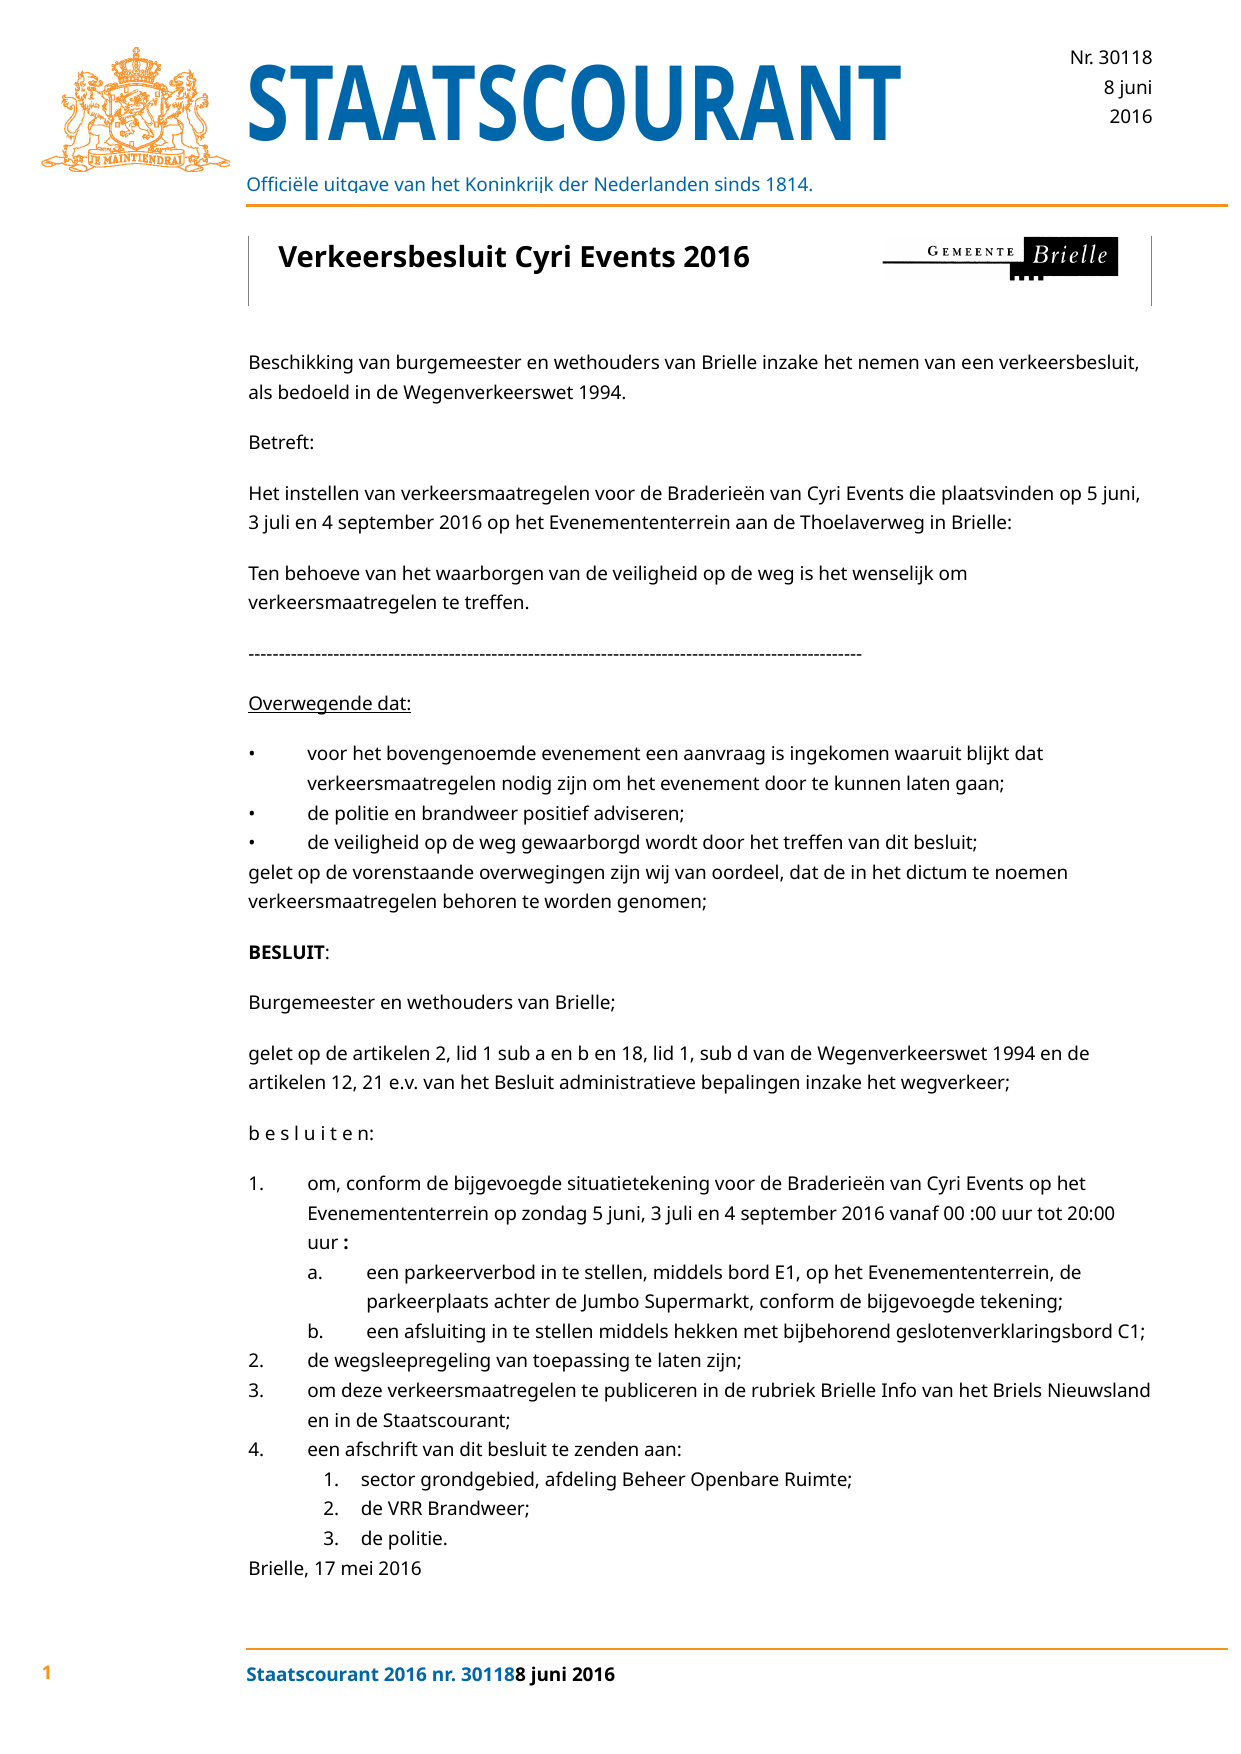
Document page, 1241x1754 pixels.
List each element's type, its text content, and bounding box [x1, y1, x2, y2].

list sector grondgebied, afdeling Beheer Openbare Ruimte; [323, 1466, 1152, 1492]
text ----------------------------------------------------------------------------------------------------- [248, 640, 1152, 666]
text Beschikking van burgemeester en wethouders van Brielle inzake het nemen van een verkeersbesluit, als bedoeld in de Wegenverkeerswet 1994. [248, 349, 1152, 405]
list de wegsleepregeling van toepassing te laten zijn; [248, 1348, 1152, 1373]
list om, conform de bijgevoegde situatietekening voor de Braderieën van Cyri Events op het Evenemententerrein op zondag 5 juni, 3 juli en 4 september 2016 vanaf 00 :00 uur tot 20:00 uur : [248, 1170, 1152, 1255]
text Burgemeester en wethouders van Brielle; [248, 989, 1152, 1015]
picture [882, 236, 1119, 281]
list een parkeerverbod in te stellen, middels bord E1, op het Evenemententerrein, de parkeerplaats achter de Jumbo Supermarkt, conform de bijgevoegde tekening; [307, 1259, 1152, 1314]
list de politie en brandweer positief adviseren; [248, 800, 1152, 826]
text Ten behoeve van het waarborgen van de veiligheid op de weg is het wenselijk om verkeersmaatregelen te treffen. [248, 560, 1152, 615]
list een afsluiting in te stellen middels hekken met bijbehorend geslotenverklaringsbord C1; [307, 1318, 1152, 1344]
text gelet op de artikelen 2, lid 1 sub a en b en 18, lid 1, sub d van de Wegenverkeerswet 1994 en de artikelen 12, 21 e.v. van het Besluit administratieve bepalingen inzake het wegverkeer; [248, 1040, 1152, 1095]
list om deze verkeersmaatregelen te publiceren in de rubriek Brielle Info van het Briels Nieuwsland en in de Staatscourant; [248, 1377, 1152, 1433]
list de veiligheid op de weg gewaarborgd wordt door het treffen van dit besluit; [248, 829, 1152, 855]
text Het instellen van verkeersmaatregelen voor de Braderieën van Cyri Events die plaatsvinden op 5 juni, 3 juli en 4 september 2016 op het Evenemententerrein aan de Thoelaverweg in Brielle: [248, 480, 1152, 535]
text Betreft: [248, 429, 1152, 455]
table_header [850, 236, 1151, 306]
text Overwegende dat: [248, 690, 1152, 716]
text Brielle, 17 mei 2016 [248, 1555, 1152, 1581]
text gelet op de vorenstaande overwegingen zijn wij van oordeel, dat de in het dictum te noemen verkeersmaatregelen behoren te worden genomen; [248, 859, 1152, 914]
list de politie. [323, 1525, 1152, 1551]
picture [41, 47, 231, 172]
list voor het bovengenoemde evenement een aanvraag is ingekomen waaruit blijkt dat verkeersmaatregelen nodig zijn om het evenement door te kunnen laten gaan; [248, 741, 1152, 796]
text b e s l u i t e n: [248, 1120, 1152, 1146]
table_header Verkeersbesluit Cyri Events 2016 [249, 236, 850, 306]
text BESLUIT: [248, 939, 1152, 965]
list de VRR Brandweer; [323, 1496, 1152, 1521]
list een afschrift van dit besluit te zenden aan: [248, 1436, 1152, 1462]
